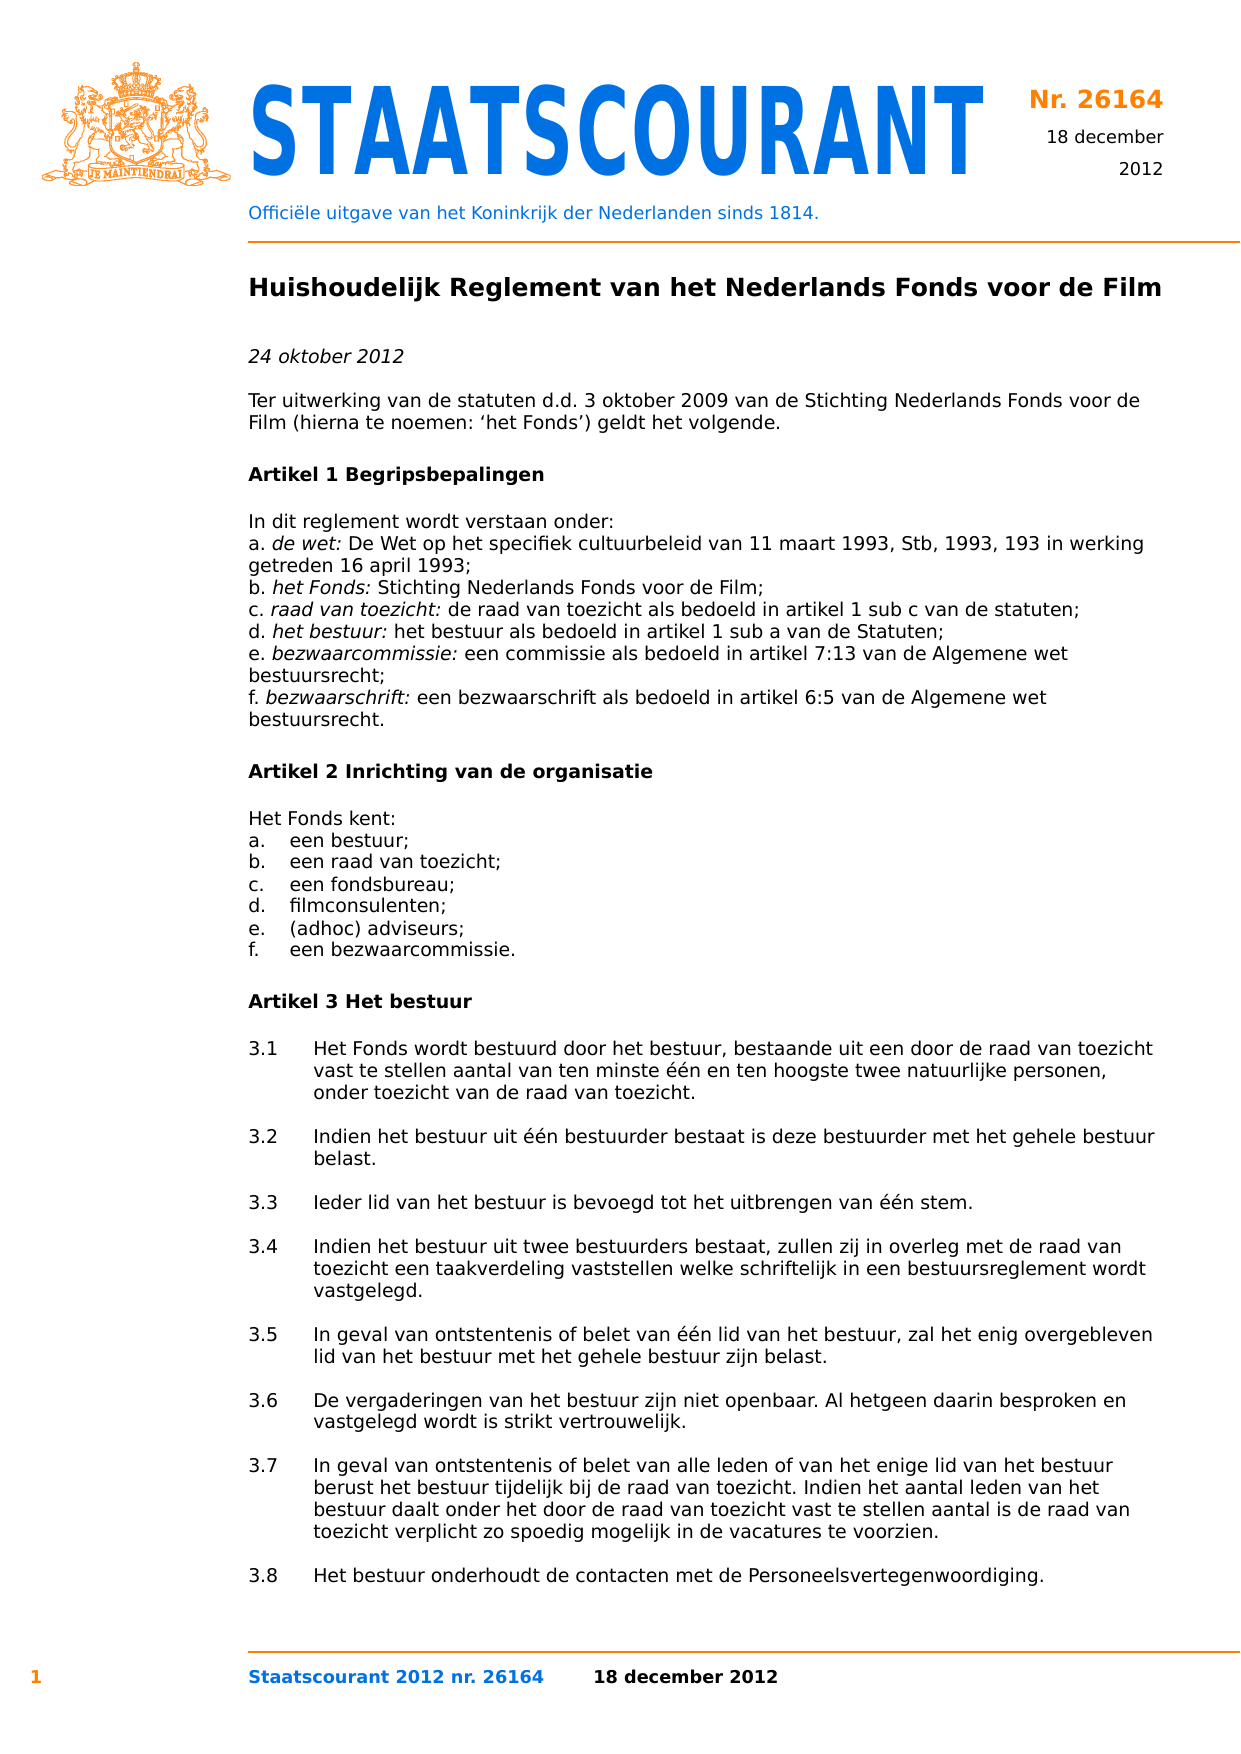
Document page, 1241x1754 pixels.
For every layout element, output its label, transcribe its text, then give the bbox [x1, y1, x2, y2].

subtitle Artikel 3 Het bestuur [248, 991, 1163, 1013]
picture [41, 62, 231, 186]
text b. het Fonds: Stichting Nederlands Fonds voor de Film; [248, 577, 1163, 599]
text c. een fondsbureau; [248, 873, 1163, 895]
text 3.1 Het Fonds wordt bestuurd door het bestuur, bestaande uit een door de raad van toezicht vast te stellen aantal van ten minste één en ten hoogste twee natuurlijke personen, onder toezicht van de raad van toezicht. [248, 1038, 1163, 1104]
text b. een raad van toezicht; [248, 851, 1163, 873]
text d. filmconsulenten; [248, 895, 1163, 917]
text d. het bestuur: het bestuur als bedoeld in artikel 1 sub a van de Statuten; [248, 621, 1163, 643]
text c. raad van toezicht: de raad van toezicht als bedoeld in artikel 1 sub c van de statuten; [248, 599, 1163, 621]
table_header STAATSCOURANT [248, 62, 998, 203]
table_header Nr. 26164 [998, 62, 1240, 121]
table_cell Officiële uitgave van het Koninkrijk der Nederlanden sinds 1814. [248, 203, 1240, 241]
text e. (adhoc) adviseurs; [248, 917, 1163, 939]
subtitle Artikel 2 Inrichting van de organisatie [248, 761, 1163, 782]
text 3.5 In geval van ontstentenis of belet van één lid van het bestuur, zal het enig overgebleven lid van het bestuur met het gehele bestuur zijn belast. [248, 1324, 1163, 1368]
table_header [25, 62, 248, 241]
text 24 oktober 2012 [248, 346, 1163, 368]
text f. bezwaarschrift: een bezwaarschrift als bedoeld in artikel 6:5 van de Algemene wet bestuursrecht. [248, 687, 1163, 731]
text a. de wet: De Wet op het specifiek cultuurbeleid van 11 maart 1993, Stb, 1993, 193 in werking getreden 16 april 1993; [248, 533, 1163, 577]
text 3.7 In geval van ontstentenis of belet van alle leden of van het enige lid van het bestuur berust het bestuur tijdelijk bij de raad van toezicht. Indien het aantal leden van het bestuur daalt onder het door de raad van toezicht vast te stellen aantal is de raad van toezicht verplicht zo spoedig mogelijk in de vacatures te voorzien. [248, 1455, 1163, 1543]
text 3.4 Indien het bestuur uit twee bestuurders bestaat, zullen zij in overleg met de raad van toezicht een taakverdeling vaststellen welke schriftelijk in een bestuursreglement wordt vastgelegd. [248, 1236, 1163, 1302]
table_cell 2012 [998, 153, 1240, 203]
text 3.8 Het bestuur onderhoudt de contacten met de Personeelsvertegenwoordiging. [248, 1565, 1163, 1587]
text e. bezwaarcommissie: een commissie als bedoeld in artikel 7:13 van de Algemene wet bestuursrecht; [248, 643, 1163, 687]
text a. een bestuur; [248, 829, 1163, 851]
text 3.6 De vergaderingen van het bestuur zijn niet openbaar. Al hetgeen daarin besproken en vastgelegd wordt is strikt vertrouwelijk. [248, 1389, 1163, 1433]
text In dit reglement wordt verstaan onder: [248, 511, 1163, 533]
subtitle Huishoudelijk Reglement van het Nederlands Fonds voor de Film [248, 273, 1163, 302]
text 3.3 Ieder lid van het bestuur is bevoegd tot het uitbrengen van één stem. [248, 1192, 1163, 1214]
text f. een bezwaarcommissie. [248, 939, 1163, 961]
subtitle Artikel 1 Begripsbepalingen [248, 464, 1163, 486]
text Ter uitwerking van de statuten d.d. 3 oktober 2009 van de Stichting Nederlands Fonds voor de Film (hierna te noemen: ‘het Fonds’) geldt het volgende. [248, 390, 1163, 434]
table_cell 18 december [998, 121, 1240, 153]
text 3.2 Indien het bestuur uit één bestuurder bestaat is deze bestuurder met het gehele bestuur belast. [248, 1126, 1163, 1170]
text Het Fonds kent: [248, 807, 1163, 829]
